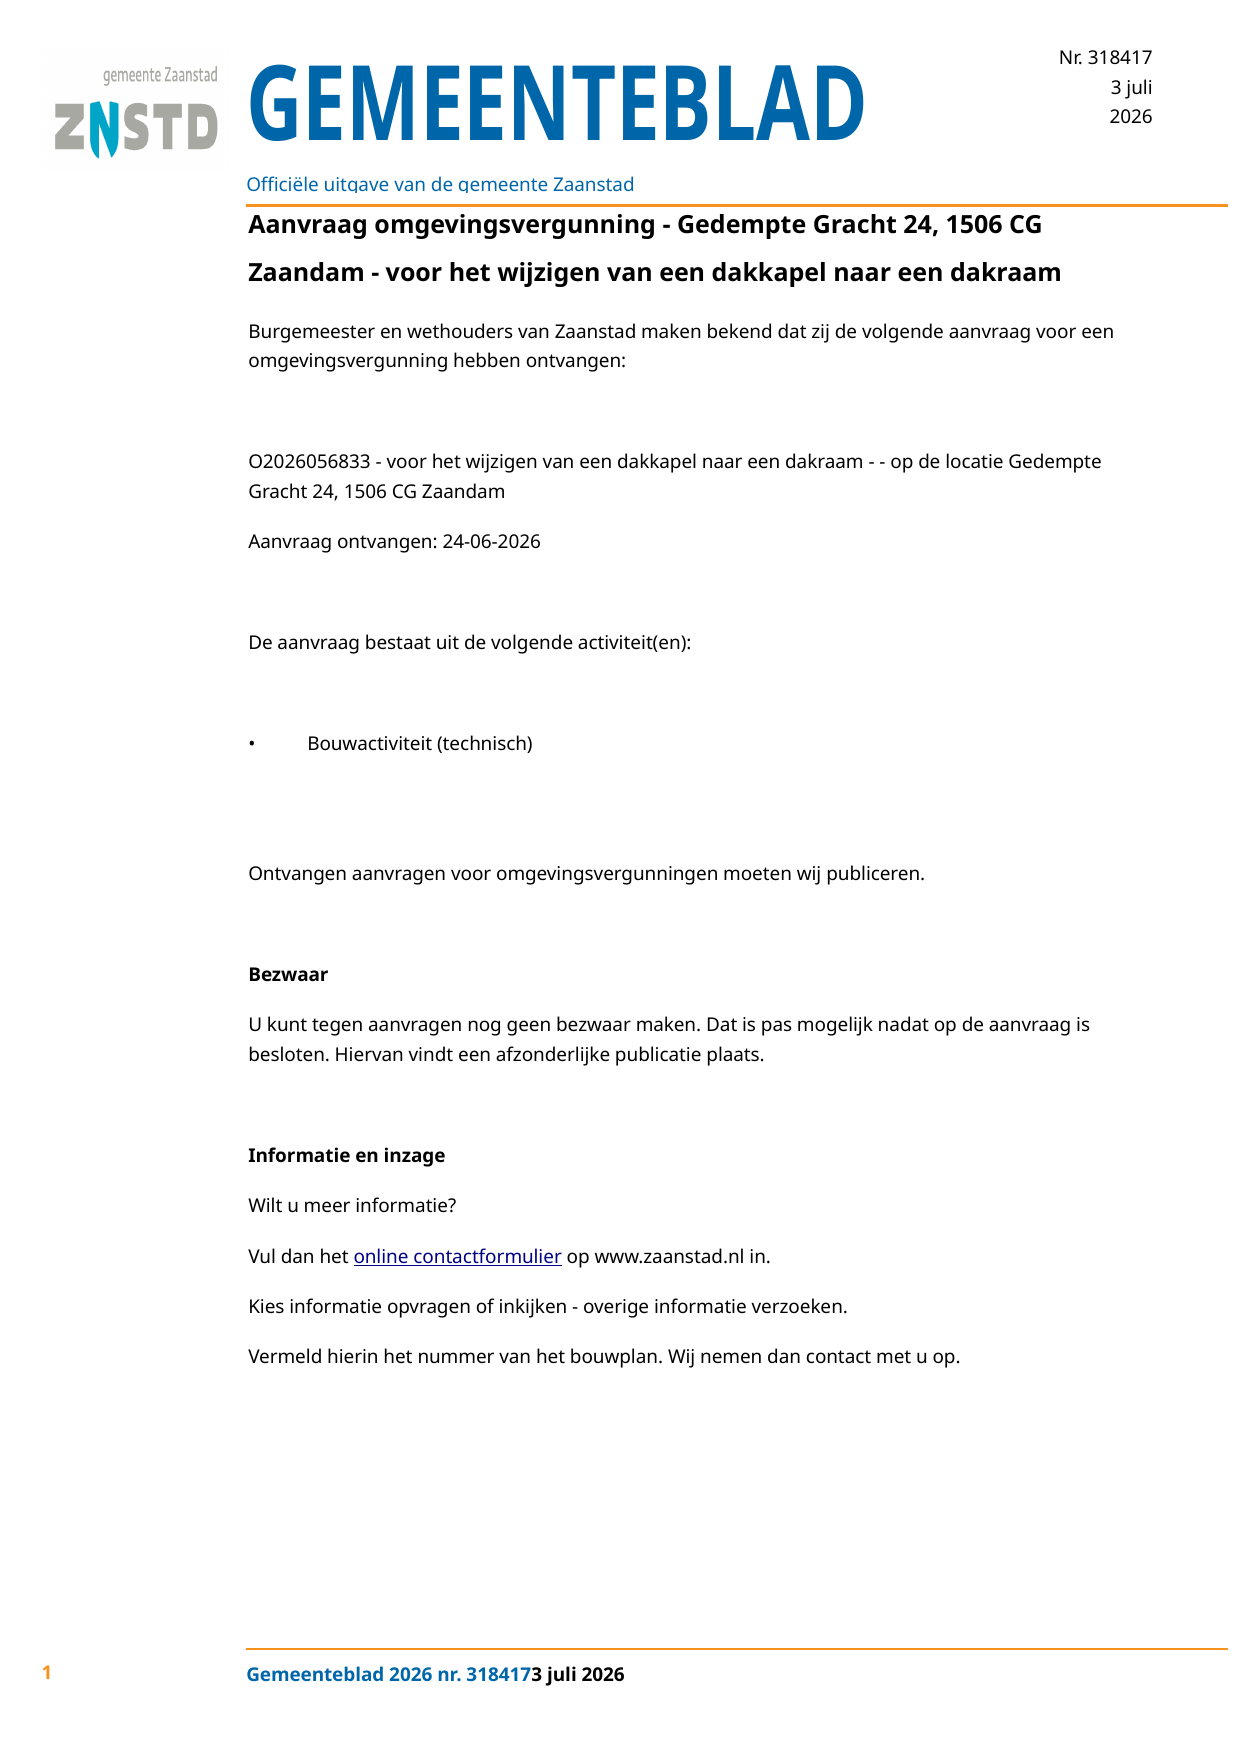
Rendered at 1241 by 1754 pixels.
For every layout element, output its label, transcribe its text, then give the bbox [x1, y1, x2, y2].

text Aanvraag omgevingsvergunning - Gedempte Gracht 24, 1506 CG Zaandam - voor het wijzigen van een dakkapel naar een dakraam [248, 207, 1152, 288]
list Bouwactiviteit (technisch) [248, 730, 1152, 756]
text De aanvraag bestaat uit de volgende activiteit(en): [248, 629, 1152, 655]
text Ontvangen aanvragen voor omgevingsvergunningen moeten wij publiceren. [248, 860, 1152, 886]
text Kies informatie opvragen of inkijken - overige informatie verzoeken. [248, 1293, 1152, 1319]
text Aanvraag ontvangen: 24-06-2026 [248, 528, 1152, 554]
text Vul dan het online contactformulier op www.zaanstad.nl in. [248, 1243, 1152, 1269]
text Bezwaar [248, 961, 1152, 987]
text Vermeld hierin het nummer van het bouwplan. Wij nemen dan contact met u op. [248, 1344, 1152, 1369]
text Burgemeester en wethouders van Zaanstad maken bekend dat zij de volgende aanvraag voor een omgevingsvergunning hebben ontvangen: [248, 318, 1152, 373]
text Informatie en inzage [248, 1142, 1152, 1168]
picture [41, 47, 231, 172]
text O2026056833 - voor het wijzigen van een dakkapel naar een dakraam - - op de locatie Gedempte Gracht 24, 1506 CG Zaandam [248, 448, 1152, 504]
text Wilt u meer informatie? [248, 1192, 1152, 1218]
text U kunt tegen aanvragen nog geen bezwaar maken. Dat is pas mogelijk nadat op de aanvraag is besloten. Hiervan vindt een afzonderlijke publicatie plaats. [248, 1012, 1152, 1067]
